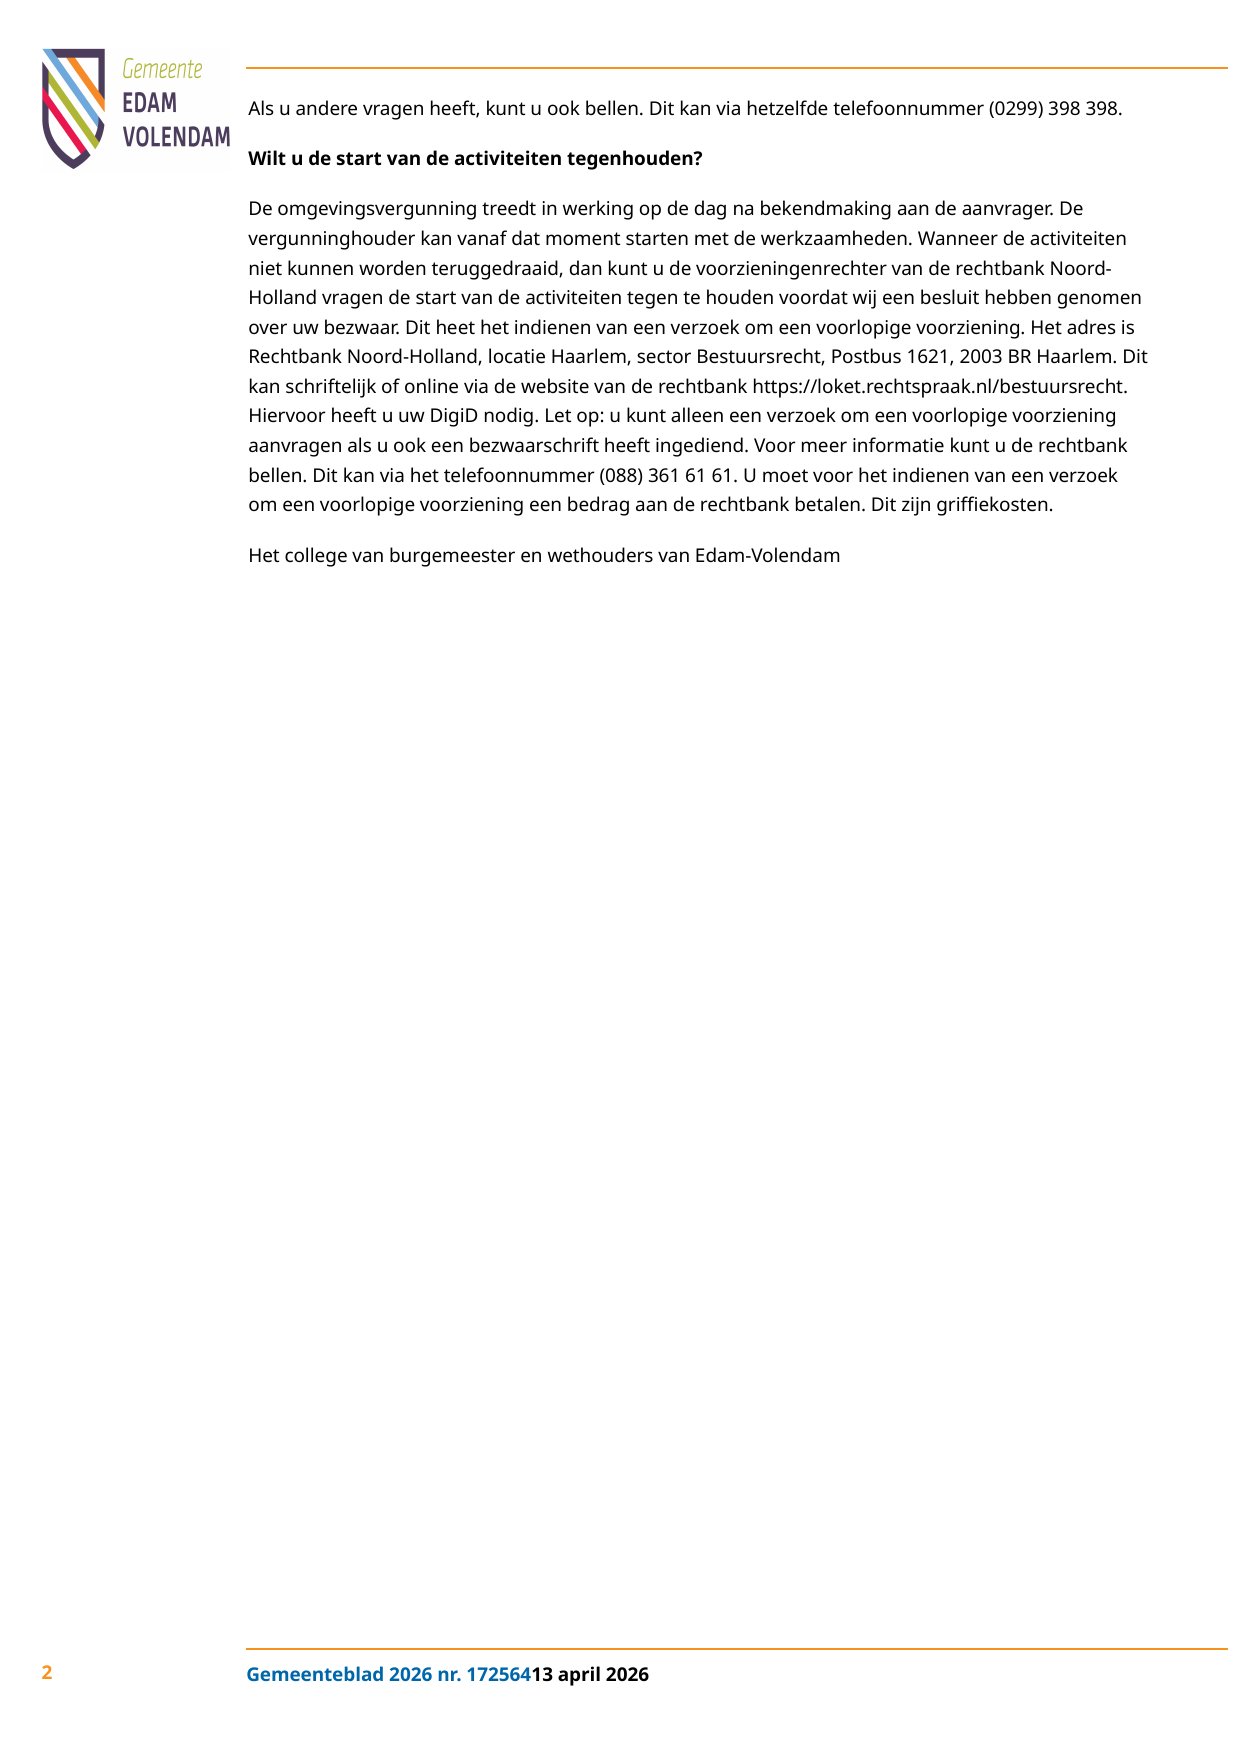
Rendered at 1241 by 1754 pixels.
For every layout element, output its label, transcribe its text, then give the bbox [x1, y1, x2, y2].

text Het college van burgemeester en wethouders van Edam-Volendam [248, 542, 1152, 568]
text De omgevingsvergunning treedt in werking op de dag na bekendmaking aan de aanvrager. De vergunninghouder kan vanaf dat moment starten met de werkzaamheden. Wanneer de activiteiten niet kunnen worden teruggedraaid, dan kunt u de voorzieningenrechter van de rechtbank Noord-Holland vragen de start van de activiteiten tegen te houden voordat wij een besluit hebben genomen over uw bezwaar. Dit heet het indienen van een verzoek om een voorlopige voorziening. Het adres is Rechtbank Noord-Holland, locatie Haarlem, sector Bestuursrecht, Postbus 1621, 2003 BR Haarlem. Dit kan schriftelijk of online via de website van de rechtbank https://loket.rechtspraak.nl/bestuursrecht. Hiervoor heeft u uw DigiD nodig. Let op: u kunt alleen een verzoek om een voorlopige voorziening aanvragen als u ook een bezwaarschrift heeft ingediend. Voor meer informatie kunt u de rechtbank bellen. Dit kan via het telefoonnummer (088) 361 61 61. U moet voor het indienen van een verzoek om een voorlopige voorziening een bedrag aan de rechtbank betalen. Dit zijn griffiekosten. [248, 196, 1152, 517]
text Wilt u de start van de activiteiten tegenhouden? [248, 145, 1152, 171]
picture [41, 47, 231, 172]
text Als u andere vragen heeft, kunt u ook bellen. Dit kan via hetzelfde telefoonnummer (0299) 398 398. [248, 95, 1152, 121]
